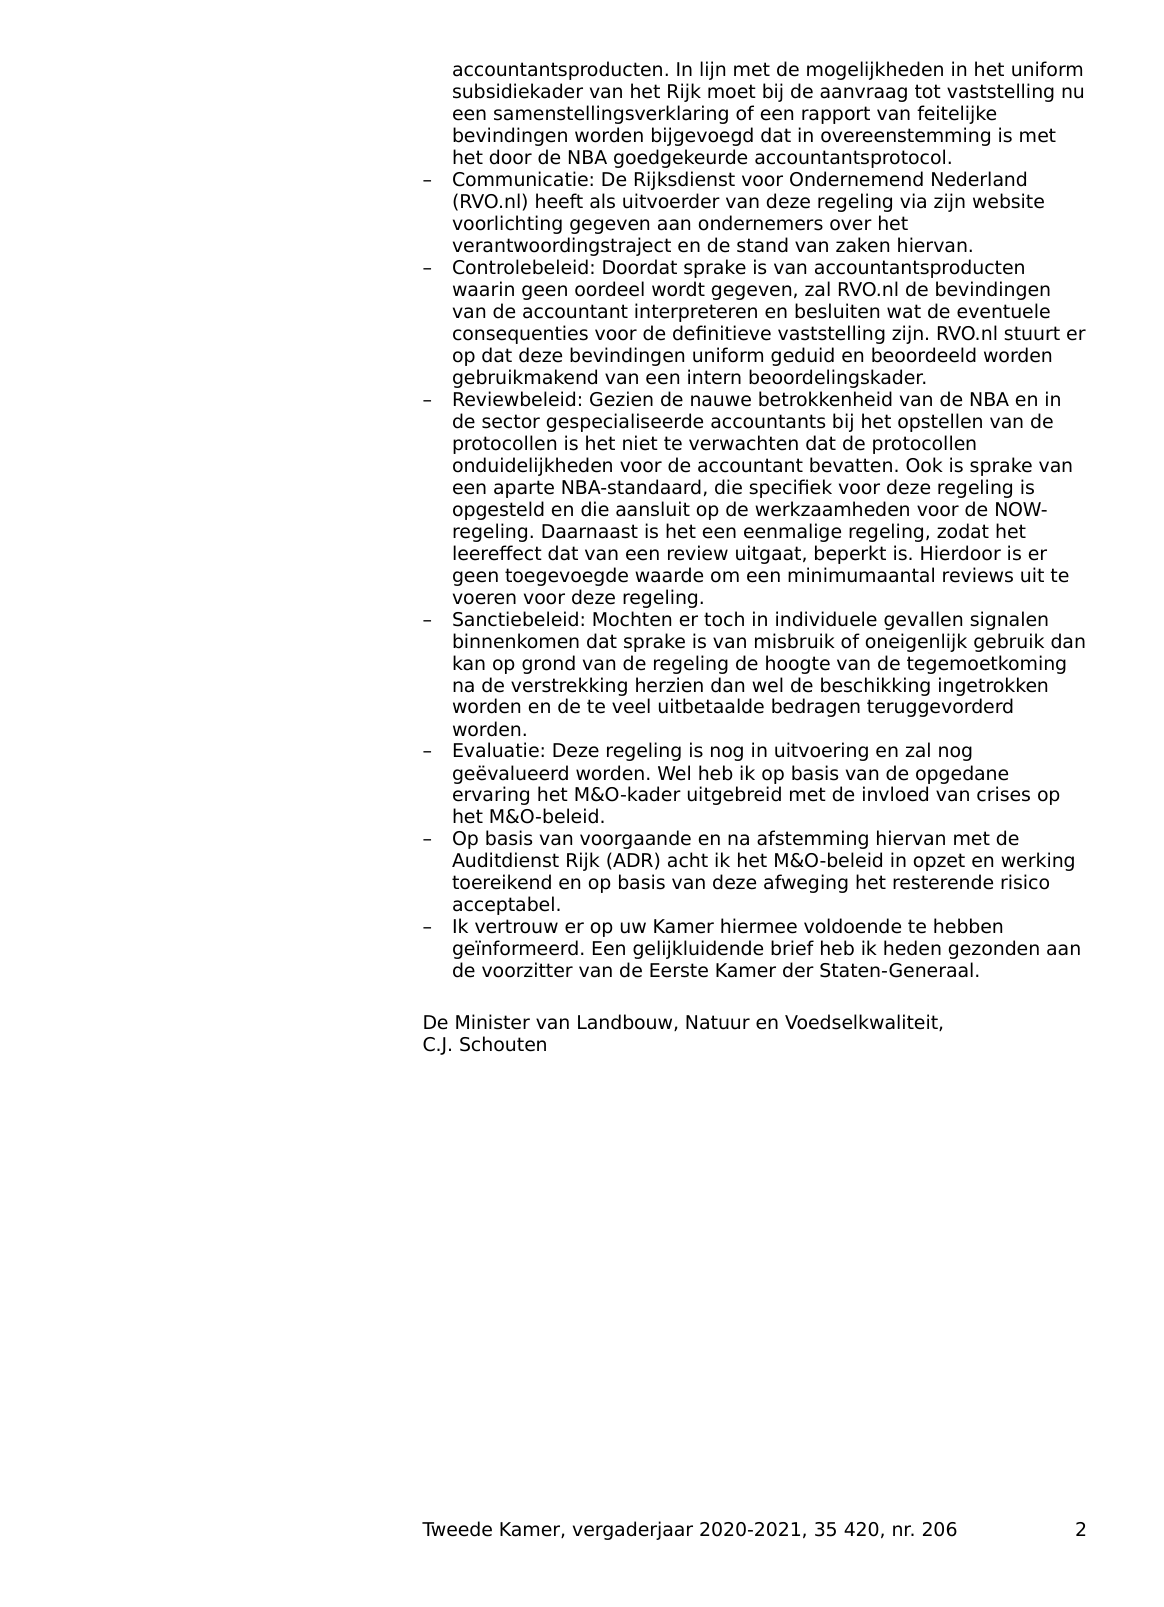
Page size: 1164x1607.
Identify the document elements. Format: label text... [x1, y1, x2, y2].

text – Op basis van voorgaande en na afstemming hiervan met de Auditdienst Rijk (ADR) acht ik het M&O-beleid in opzet en werking toereikend en op basis van deze afweging het resterende risico acceptabel. [422, 828, 1087, 916]
text De Minister van Landbouw, Natuur en Voedselkwaliteit, C.J. Schouten [422, 1012, 1087, 1056]
text – Controlebeleid: Doordat sprake is van accountantsproducten waarin geen oordeel wordt gegeven, zal RVO.nl de bevindingen van de accountant interpreteren en besluiten wat de eventuele consequenties voor de definitieve vaststelling zijn. RVO.nl stuurt er op dat deze bevindingen uniform geduid en beoordeeld worden gebruikmakend van een intern beoordelingskader. [422, 257, 1087, 389]
text – Reviewbeleid: Gezien de nauwe betrokkenheid van de NBA en in de sector gespecialiseerde accountants bij het opstellen van de protocollen is het niet te verwachten dat de protocollen onduidelijkheden voor de accountant bevatten. Ook is sprake van een aparte NBA-standaard, die specifiek voor deze regeling is opgesteld en die aansluit op de werkzaamheden voor de NOW-regeling. Daarnaast is het een eenmalige regeling, zodat het leereffect dat van een review uitgaat, beperkt is. Hierdoor is er geen toegevoegde waarde om een minimumaantal reviews uit te voeren voor deze regeling. [422, 389, 1087, 608]
text – Communicatie: De Rijksdienst voor Ondernemend Nederland (RVO.nl) heeft als uitvoerder van deze regeling via zijn website voorlichting gegeven aan ondernemers over het verantwoordingstraject en de stand van zaken hiervan. [422, 169, 1087, 257]
text – Ik vertrouw er op uw Kamer hiermee voldoende te hebben geïnformeerd. Een gelijkluidende brief heb ik heden gezonden aan de voorzitter van de Eerste Kamer der Staten-Generaal. [422, 916, 1087, 982]
text – Evaluatie: Deze regeling is nog in uitvoering en zal nog geëvalueerd worden. Wel heb ik op basis van de opgedane ervaring het M&O-kader uitgebreid met de invloed van crises op het M&O-beleid. [422, 740, 1087, 828]
text – Sanctiebeleid: Mochten er toch in individuele gevallen signalen binnenkomen dat sprake is van misbruik of oneigenlijk gebruik dan kan op grond van de regeling de hoogte van de tegemoetkoming na de verstrekking herzien dan wel de beschikking ingetrokken worden en de te veel uitbetaalde bedragen teruggevorderd worden. [422, 608, 1087, 740]
text accountantsproducten. In lijn met de mogelijkheden in het uniform subsidiekader van het Rijk moet bij de aanvraag tot vaststelling nu een samenstellingsverklaring of een rapport van feitelijke bevindingen worden bijgevoegd dat in overeenstemming is met het door de NBA goedgekeurde accountantsprotocol. [422, 59, 1087, 169]
